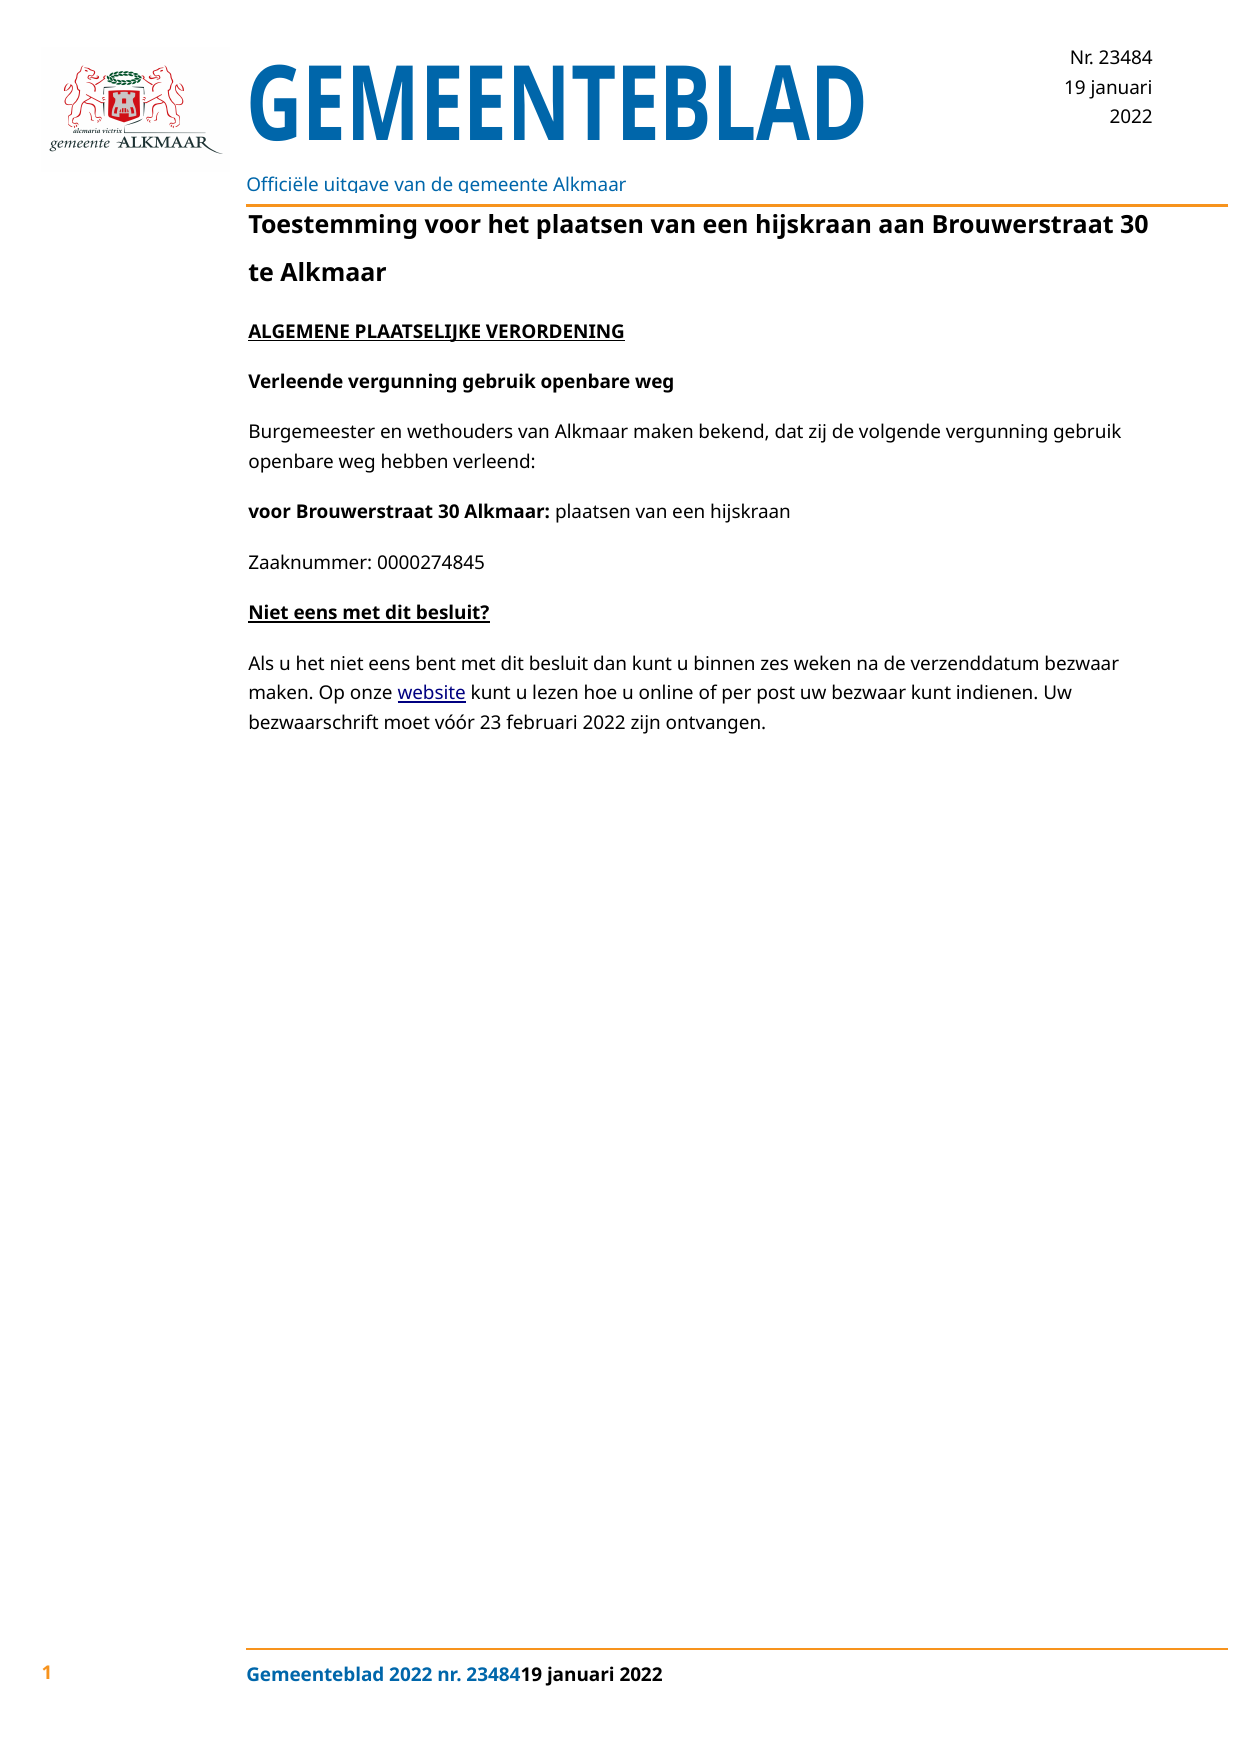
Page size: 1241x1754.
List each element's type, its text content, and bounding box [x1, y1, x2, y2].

text Als u het niet eens bent met dit besluit dan kunt u binnen zes weken na de verzenddatum bezwaar maken. Op onze website kunt u lezen hoe u online of per post uw bezwaar kunt indienen. Uw bezwaarschrift moet vóór 23 februari 2022 zijn ontvangen. [248, 650, 1152, 735]
picture [41, 47, 231, 172]
text Toestemming voor het plaatsen van een hijskraan aan Brouwerstraat 30 te Alkmaar [248, 207, 1152, 288]
text Niet eens met dit besluit? [248, 599, 1152, 625]
text voor Brouwerstraat 30 Alkmaar: plaatsen van een hijskraan [248, 499, 1152, 524]
text Burgemeester en wethouders van Alkmaar maken bekend, dat zij de volgende vergunning gebruik openbare weg hebben verleend: [248, 419, 1152, 474]
text ALGEMENE PLAATSELIJKE VERORDENING [248, 318, 1152, 344]
text Zaaknummer: 0000274845 [248, 549, 1152, 575]
text Verleende vergunning gebruik openbare weg [248, 368, 1152, 394]
